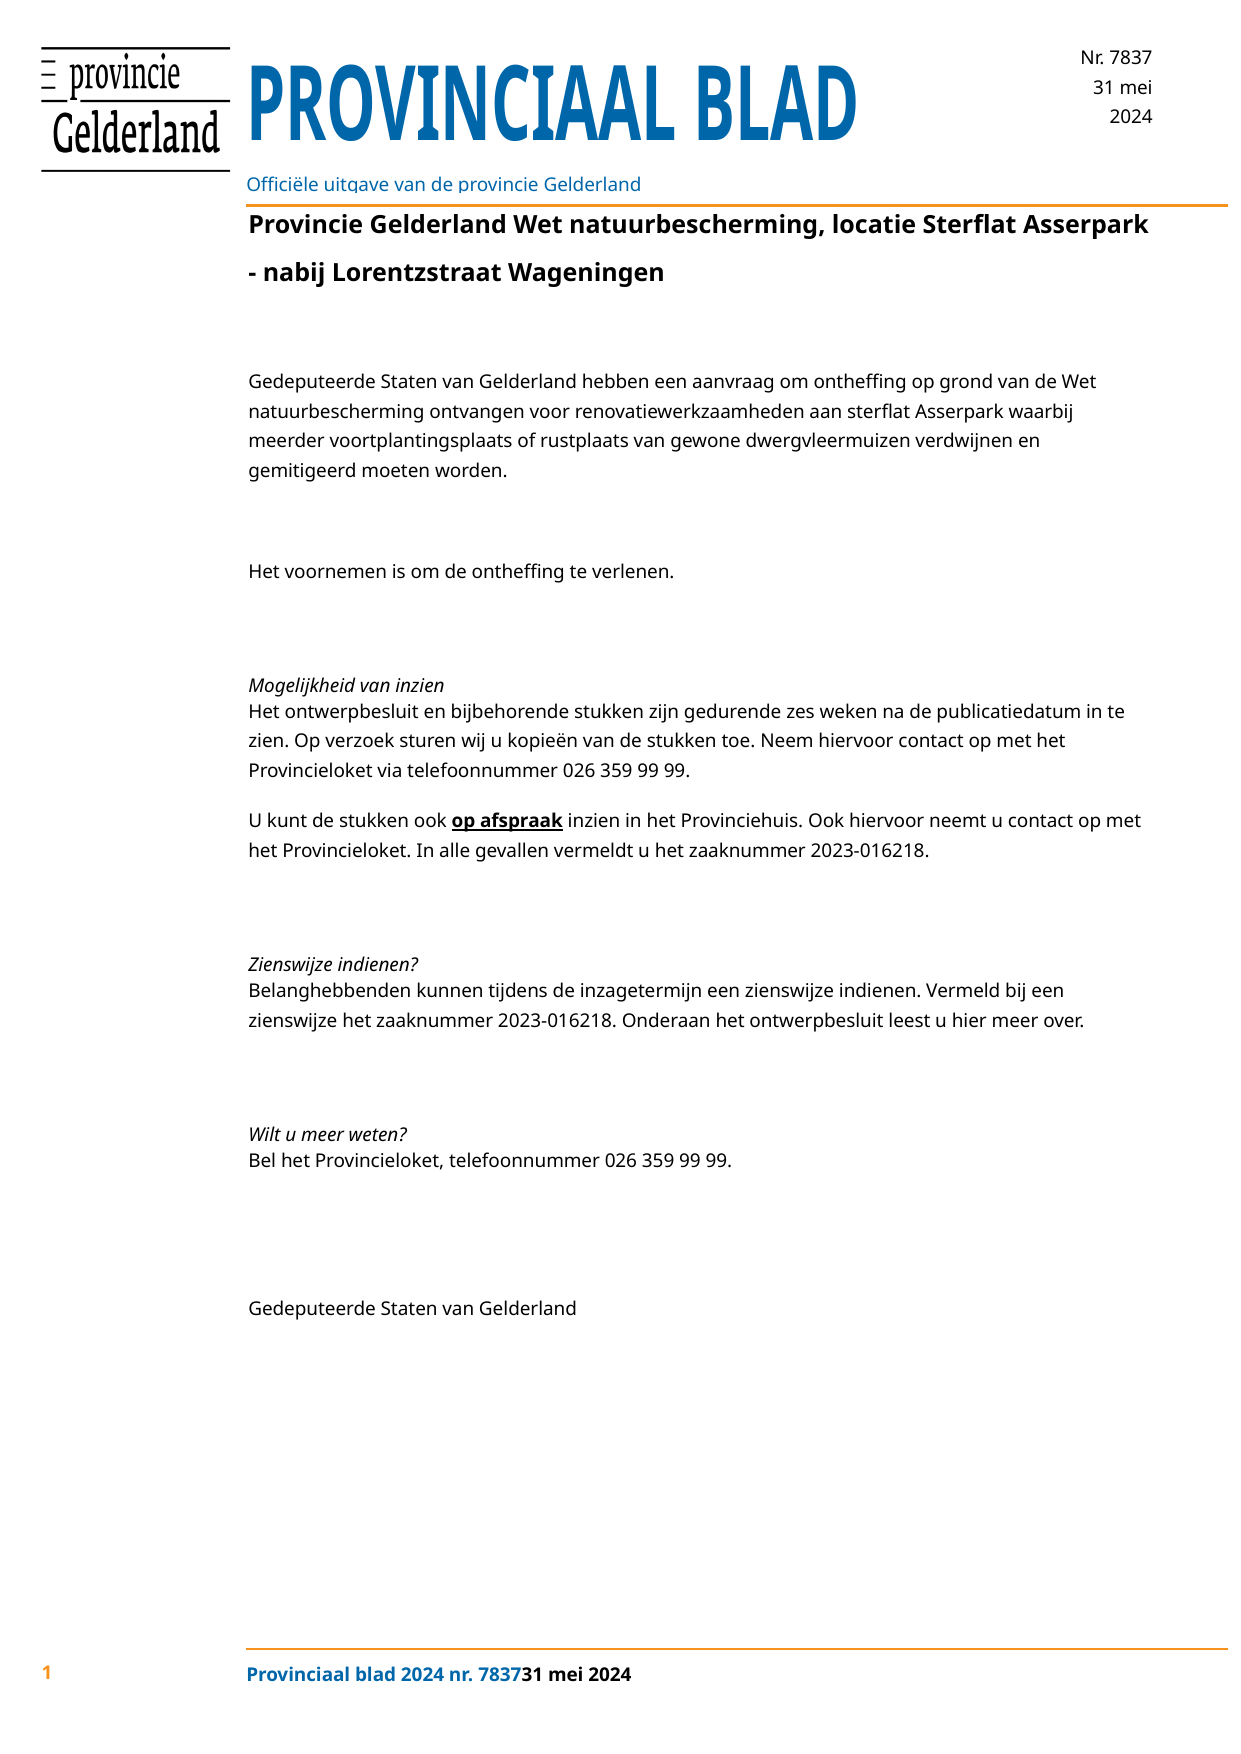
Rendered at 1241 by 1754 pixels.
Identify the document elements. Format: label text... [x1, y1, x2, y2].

text U kunt de stukken ook op afspraak inzien in het Provinciehuis. Ook hiervoor neemt u contact op met het Provincieloket. In alle gevallen vermeldt u het zaaknummer 2023-016218. [248, 808, 1152, 863]
text Wilt u meer weten? [248, 1121, 1152, 1147]
text Het ontwerpbesluit en bijbehorende stukken zijn gedurende zes weken na de publicatiedatum in te zien. Op verzoek sturen wij u kopieën van de stukken toe. Neem hiervoor contact op met het Provincieloket via telefoonnummer 026 359 99 99. [248, 698, 1152, 783]
picture [41, 47, 231, 172]
text Provincie Gelderland Wet natuurbescherming, locatie Sterflat Asserpark - nabij Lorentzstraat Wageningen [248, 207, 1152, 288]
text Gedeputeerde Staten van Gelderland hebben een aanvraag om ontheffing op grond van de Wet natuurbescherming ontvangen voor renovatiewerkzaamheden aan sterflat Asserpark waarbij meerder voortplantingsplaats of rustplaats van gewone dwergvleermuizen verdwijnen en gemitigeerd moeten worden. [248, 368, 1152, 483]
text Bel het Provincieloket, telefoonnummer 026 359 99 99. [248, 1147, 1152, 1173]
text Het voornemen is om de ontheffing te verlenen. [248, 558, 1152, 584]
text Zienswijze indienen? [248, 952, 1152, 977]
text Belanghebbenden kunnen tijdens de inzagetermijn een zienswijze indienen. Vermeld bij een zienswijze het zaaknummer 2023-016218. Onderaan het ontwerpbesluit leest u hier meer over. [248, 977, 1152, 1033]
text Gedeputeerde Staten van Gelderland [248, 1296, 1152, 1321]
text Mogelijkheid van inzien [248, 672, 1152, 698]
